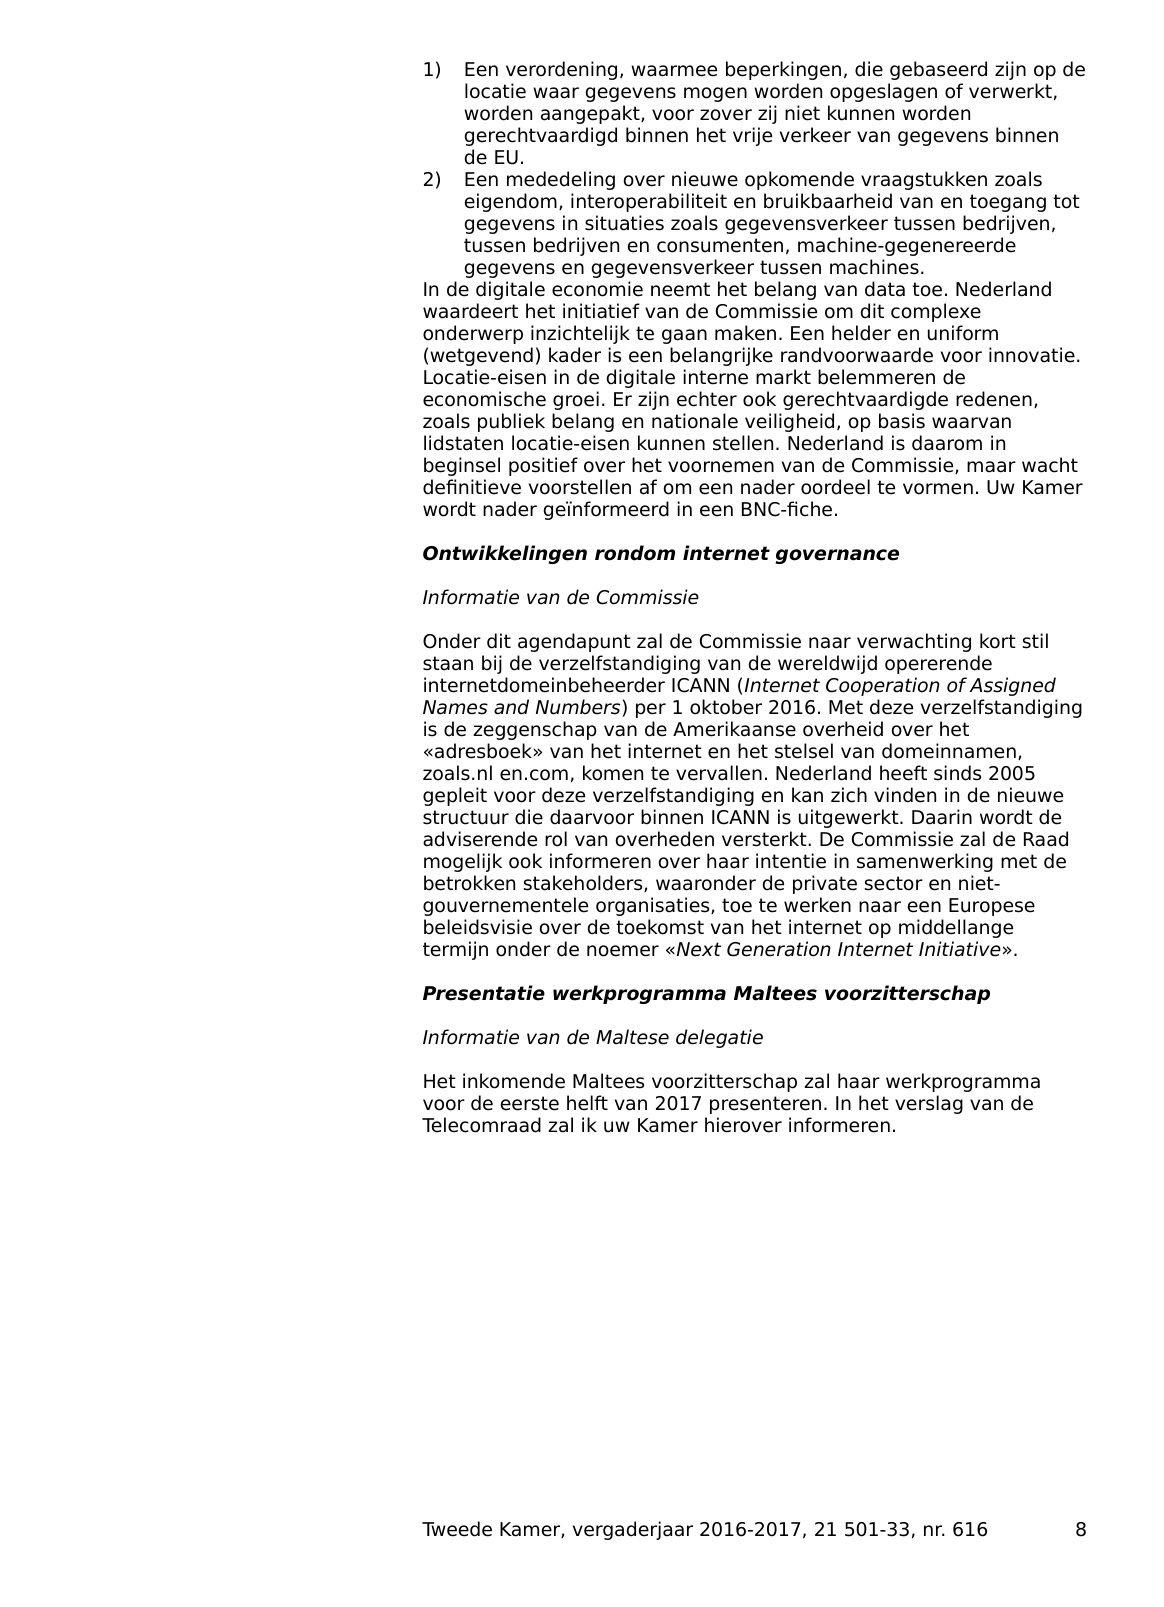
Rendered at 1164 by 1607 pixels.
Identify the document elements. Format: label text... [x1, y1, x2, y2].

text 1) Een verordening, waarmee beperkingen, die gebaseerd zijn op de locatie waar gegevens mogen worden opgeslagen of verwerkt, worden aangepakt, voor zover zij niet kunnen worden gerechtvaardigd binnen het vrije verkeer van gegevens binnen de EU. [422, 59, 1087, 169]
text Het inkomende Maltees voorzitterschap zal haar werkprogramma voor de eerste helft van 2017 presenteren. In het verslag van de Telecomraad zal ik uw Kamer hierover informeren. [422, 1071, 1087, 1137]
subtitle Informatie van de Maltese delegatie [422, 1027, 1087, 1049]
subtitle Informatie van de Commissie [422, 587, 1087, 609]
subtitle Ontwikkelingen rondom internet governance [422, 543, 1087, 565]
text In de digitale economie neemt het belang van data toe. Nederland waardeert het initiatief van de Commissie om dit complexe onderwerp inzichtelijk te gaan maken. Een helder en uniform (wetgevend) kader is een belangrijke randvoorwaarde voor innovatie. Locatie-eisen in de digitale interne markt belemmeren de economische groei. Er zijn echter ook gerechtvaardigde redenen, zoals publiek belang en nationale veiligheid, op basis waarvan lidstaten locatie-eisen kunnen stellen. Nederland is daarom in beginsel positief over het voornemen van de Commissie, maar wacht definitieve voorstellen af om een nader oordeel te vormen. Uw Kamer wordt nader geïnformeerd in een BNC-fiche. [422, 279, 1087, 521]
text 2) Een mededeling over nieuwe opkomende vraagstukken zoals eigendom, interoperabiliteit en bruikbaarheid van en toegang tot gegevens in situaties zoals gegevensverkeer tussen bedrijven, tussen bedrijven en consumenten, machine-gegenereerde gegevens en gegevensverkeer tussen machines. [422, 169, 1087, 279]
subtitle Presentatie werkprogramma Maltees voorzitterschap [422, 983, 1087, 1005]
text Onder dit agendapunt zal de Commissie naar verwachting kort stil staan bij de verzelfstandiging van de wereldwijd opererende internetdomeinbeheerder ICANN (Internet Cooperation of Assigned Names and Numbers) per 1 oktober 2016. Met deze verzelfstandiging is de zeggenschap van de Amerikaanse overheid over het «adresboek» van het internet en het stelsel van domeinnamen, zoals.nl en.com, komen te vervallen. Nederland heeft sinds 2005 gepleit voor deze verzelfstandiging en kan zich vinden in de nieuwe structuur die daarvoor binnen ICANN is uitgewerkt. Daarin wordt de adviserende rol van overheden versterkt. De Commissie zal de Raad mogelijk ook informeren over haar intentie in samenwerking met de betrokken stakeholders, waaronder de private sector en niet-gouvernementele organisaties, toe te werken naar een Europese beleidsvisie over de toekomst van het internet op middellange termijn onder de noemer «Next Generation Internet Initiative». [422, 631, 1087, 961]
